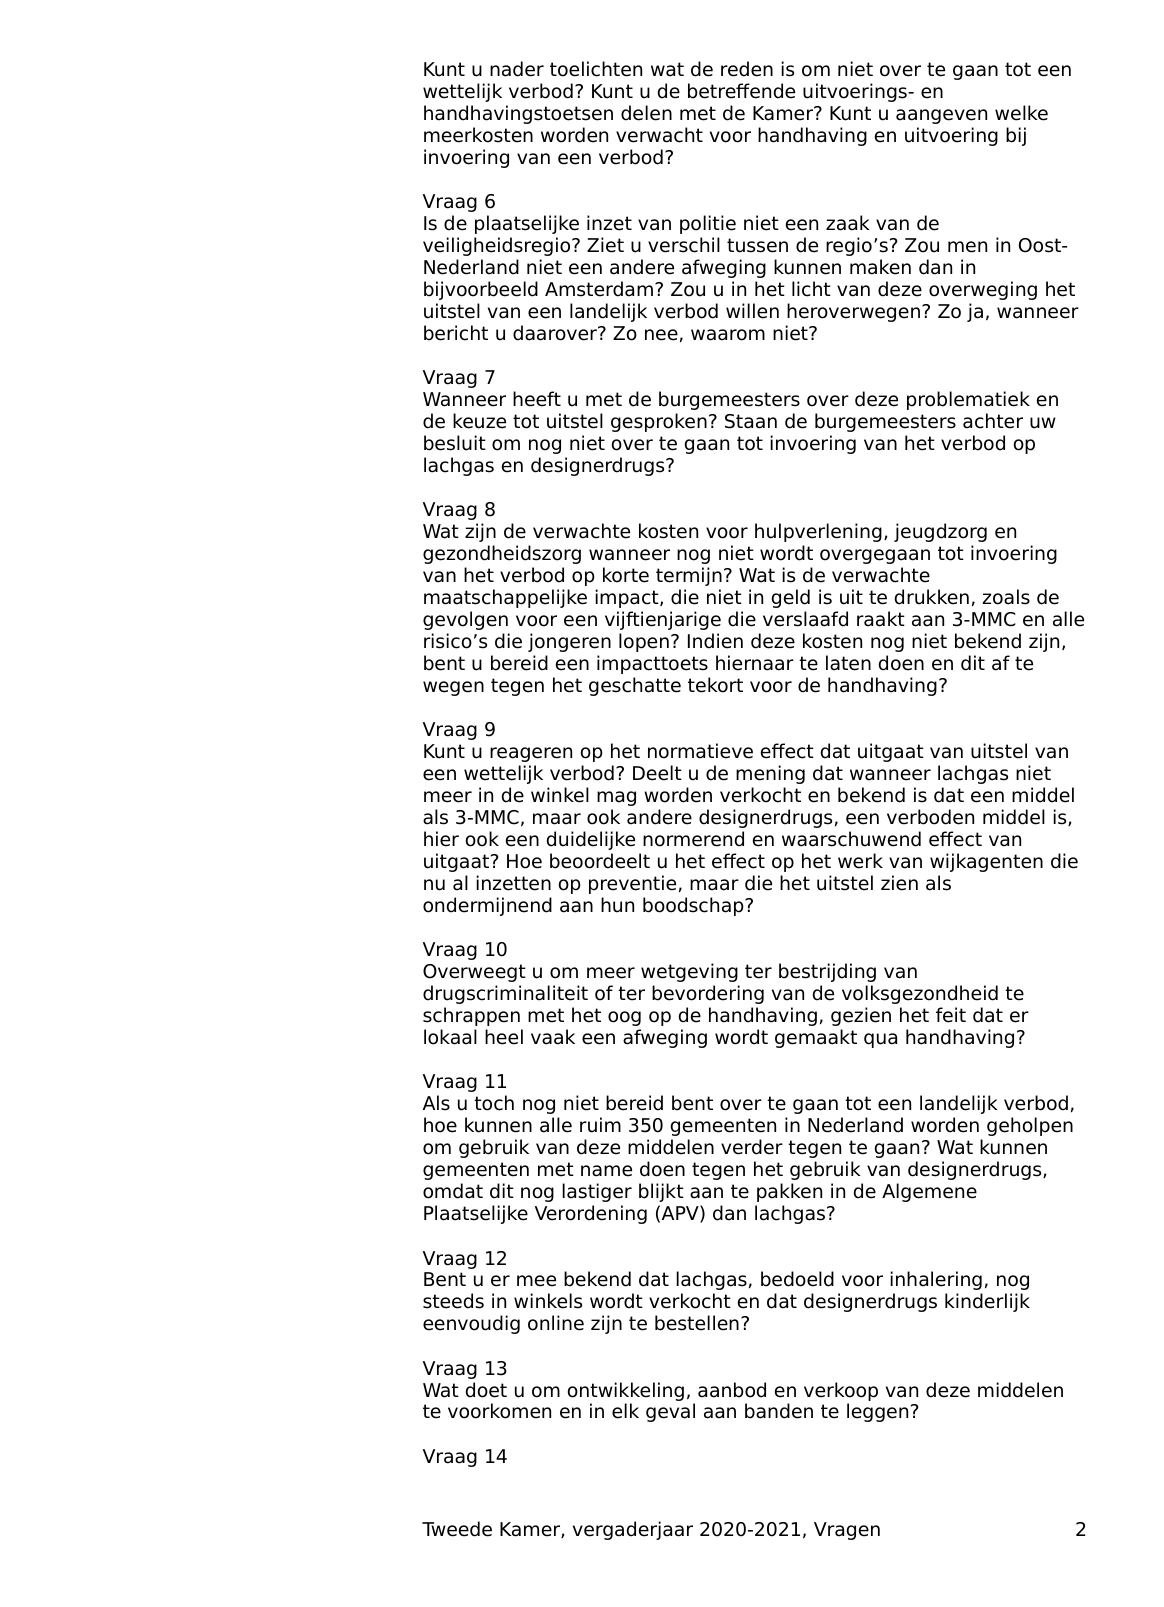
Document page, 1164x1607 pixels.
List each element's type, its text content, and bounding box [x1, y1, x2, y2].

text Overweegt u om meer wetgeving ter bestrijding van drugscriminaliteit of ter bevordering van de volksgezondheid te schrappen met het oog op de handhaving, gezien het feit dat er lokaal heel vaak een afweging wordt gemaakt qua handhaving? [422, 961, 1087, 1049]
text Wat zijn de verwachte kosten voor hulpverlening, jeugdzorg en gezondheidszorg wanneer nog niet wordt overgegaan tot invoering van het verbod op korte termijn? Wat is de verwachte maatschappelijke impact, die niet in geld is uit te drukken, zoals de gevolgen voor een vijftienjarige die verslaafd raakt aan 3-MMC en alle risico’s die jongeren lopen? Indien deze kosten nog niet bekend zijn, bent u bereid een impacttoets hiernaar te laten doen en dit af te wegen tegen het geschatte tekort voor de handhaving? [422, 521, 1087, 697]
text Bent u er mee bekend dat lachgas, bedoeld voor inhalering, nog steeds in winkels wordt verkocht en dat designerdrugs kinderlijk eenvoudig online zijn te bestellen? [422, 1269, 1087, 1335]
text Vraag 12 [422, 1247, 1087, 1269]
text Vraag 8 [422, 499, 1087, 521]
text Als u toch nog niet bereid bent over te gaan tot een landelijk verbod, hoe kunnen alle ruim 350 gemeenten in Nederland worden geholpen om gebruik van deze middelen verder tegen te gaan? Wat kunnen gemeenten met name doen tegen het gebruik van designerdrugs, omdat dit nog lastiger blijkt aan te pakken in de Algemene Plaatselijke Verordening (APV) dan lachgas? [422, 1093, 1087, 1225]
text Vraag 7 [422, 367, 1087, 389]
text Vraag 10 [422, 939, 1087, 961]
text Vraag 14 [422, 1446, 1087, 1468]
text Kunt u reageren op het normatieve effect dat uitgaat van uitstel van een wettelijk verbod? Deelt u de mening dat wanneer lachgas niet meer in de winkel mag worden verkocht en bekend is dat een middel als 3-MMC, maar ook andere designerdrugs, een verboden middel is, hier ook een duidelijke normerend en waarschuwend effect van uitgaat? Hoe beoordeelt u het effect op het werk van wijkagenten die nu al inzetten op preventie, maar die het uitstel zien als ondermijnend aan hun boodschap? [422, 741, 1087, 917]
text Vraag 6 [422, 191, 1087, 213]
text Vraag 11 [422, 1071, 1087, 1093]
text Kunt u nader toelichten wat de reden is om niet over te gaan tot een wettelijk verbod? Kunt u de betreffende uitvoerings- en handhavingstoetsen delen met de Kamer? Kunt u aangeven welke meerkosten worden verwacht voor handhaving en uitvoering bij invoering van een verbod? [422, 59, 1087, 169]
text Wat doet u om ontwikkeling, aanbod en verkoop van deze middelen te voorkomen en in elk geval aan banden te leggen? [422, 1379, 1087, 1423]
text Vraag 9 [422, 719, 1087, 741]
text Wanneer heeft u met de burgemeesters over deze problematiek en de keuze tot uitstel gesproken? Staan de burgemeesters achter uw besluit om nog niet over te gaan tot invoering van het verbod op lachgas en designerdrugs? [422, 389, 1087, 477]
text Is de plaatselijke inzet van politie niet een zaak van de veiligheidsregio? Ziet u verschil tussen de regio’s? Zou men in Oost-Nederland niet een andere afweging kunnen maken dan in bijvoorbeeld Amsterdam? Zou u in het licht van deze overweging het uitstel van een landelijk verbod willen heroverwegen? Zo ja, wanneer bericht u daarover? Zo nee, waarom niet? [422, 213, 1087, 345]
text Vraag 13 [422, 1357, 1087, 1379]
